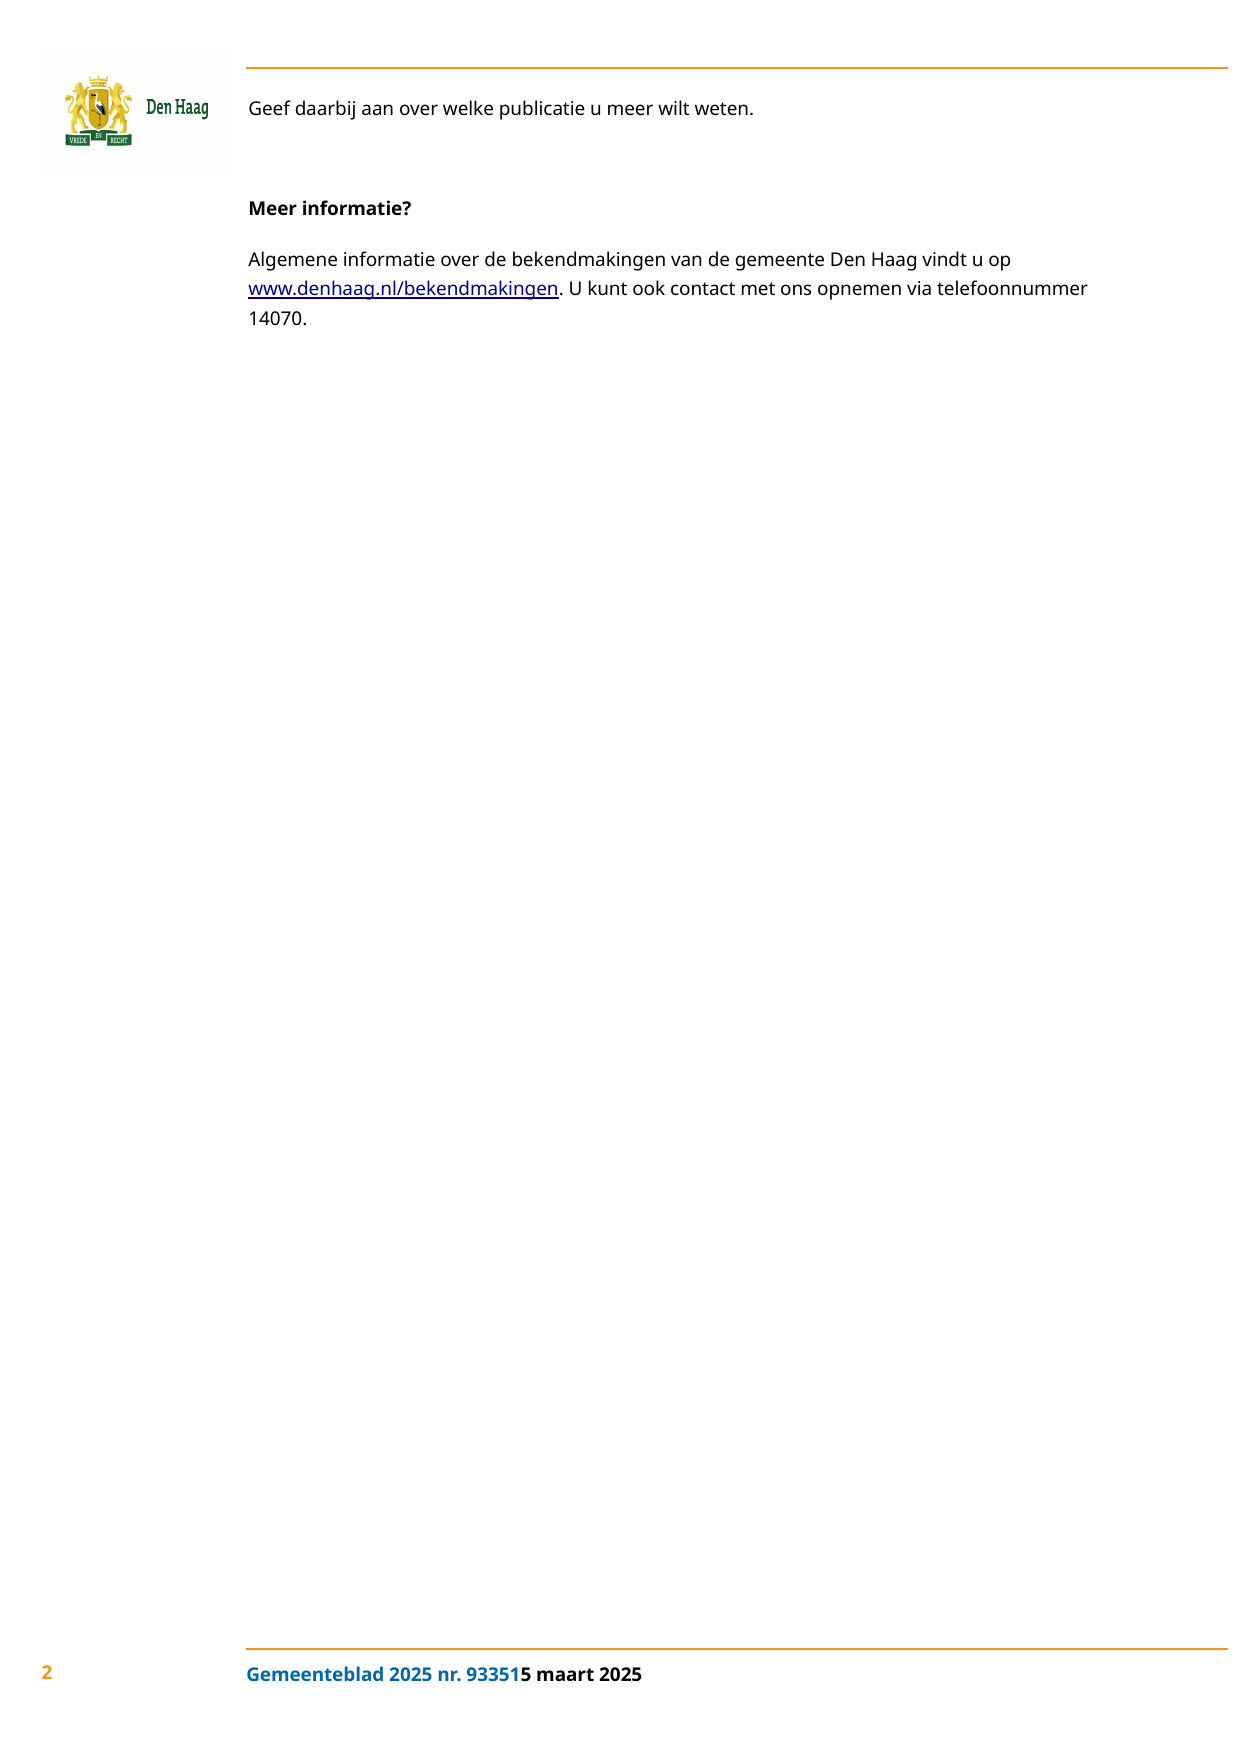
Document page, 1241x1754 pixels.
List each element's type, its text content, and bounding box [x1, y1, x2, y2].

text Geef daarbij aan over welke publicatie u meer wilt weten. [248, 95, 1152, 121]
text Meer informatie? [248, 196, 1152, 221]
text Algemene informatie over de bekendmakingen van de gemeente Den Haag vindt u op www.denhaag.nl/bekendmakingen. U kunt ook contact met ons opnemen via telefoonnummer 14070. [248, 246, 1152, 331]
picture [41, 47, 231, 172]
